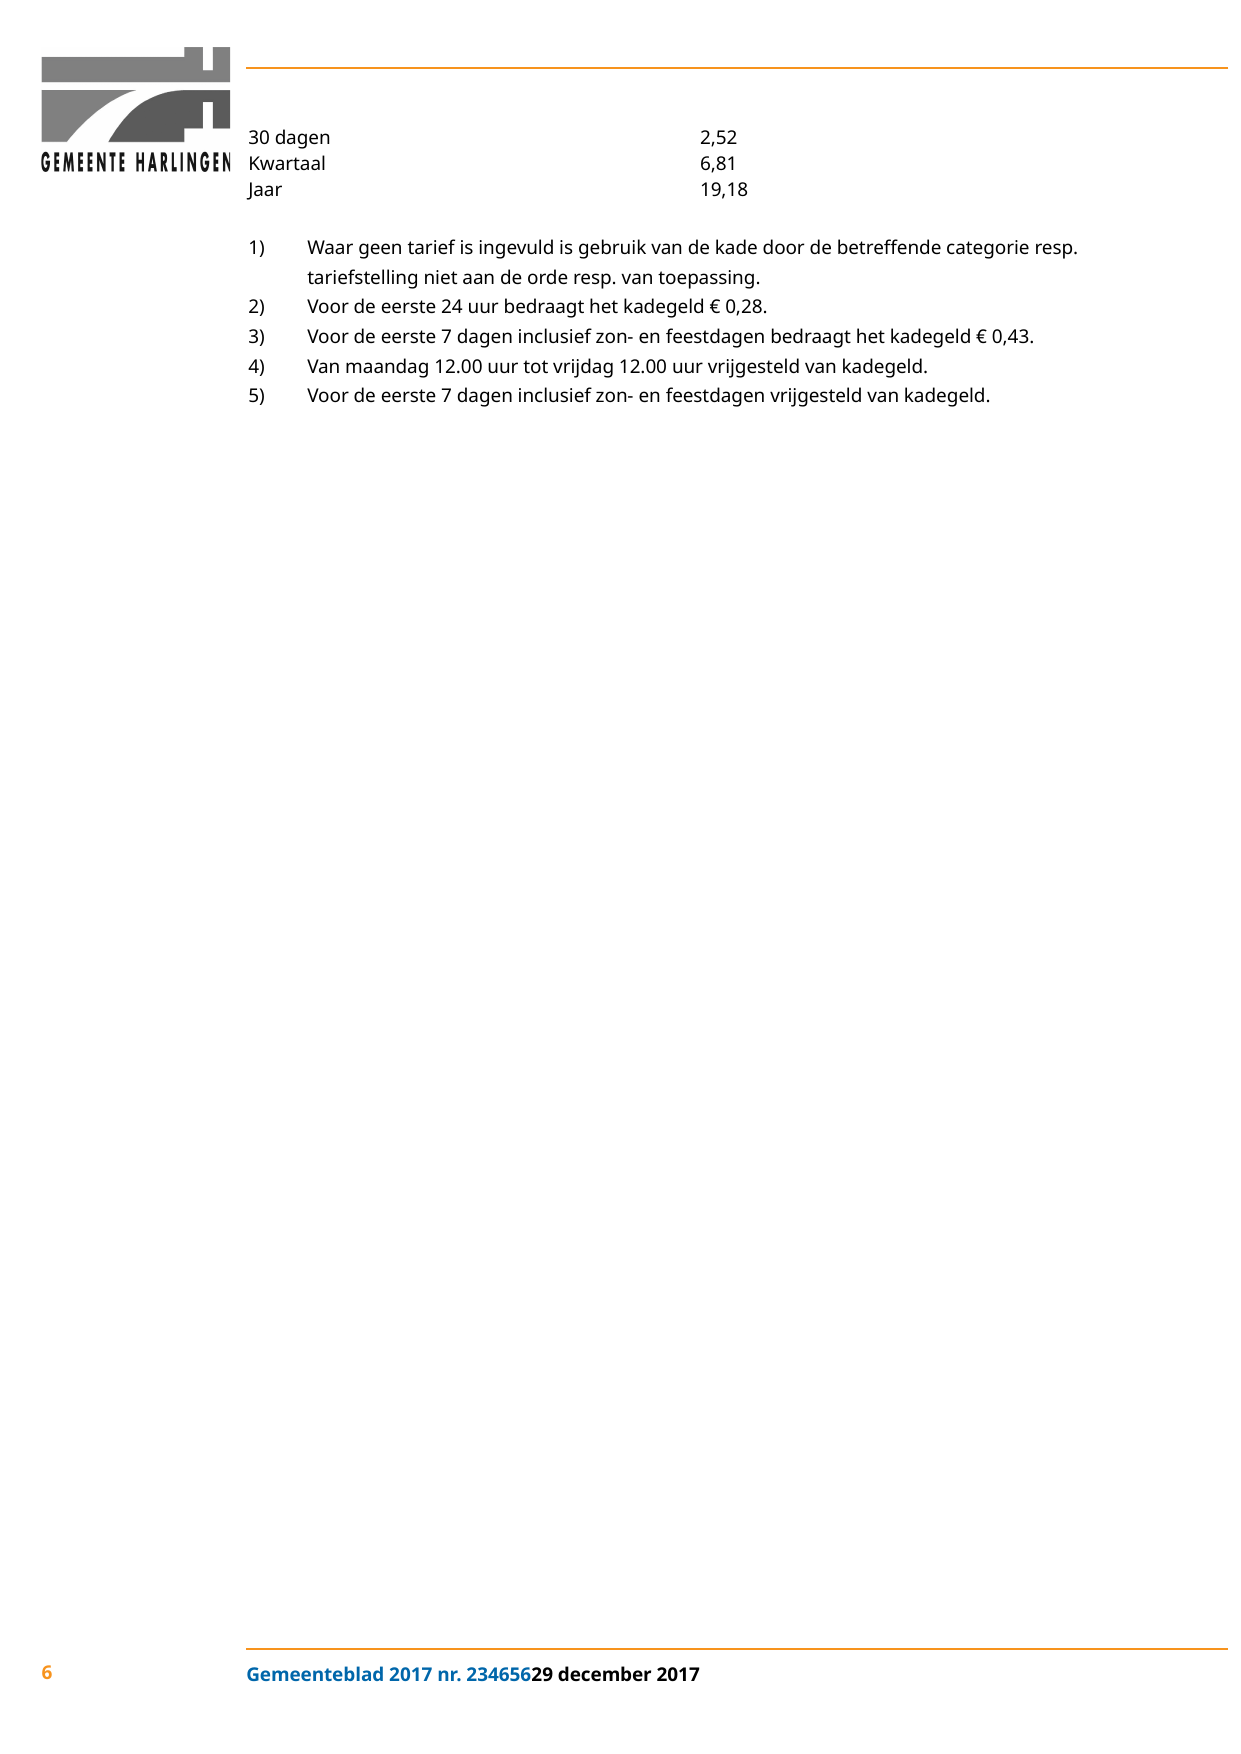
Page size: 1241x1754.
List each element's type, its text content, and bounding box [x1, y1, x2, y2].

table_header 30 dagen [248, 125, 700, 150]
table_cell 19,18 [700, 176, 1152, 202]
table_cell 6,81 [700, 150, 1152, 176]
list Van maandag 12.00 uur tot vrijdag 12.00 uur vrijgesteld van kadegeld. [248, 353, 1152, 378]
list Voor de eerste 7 dagen inclusief zon- en feestdagen bedraagt het kadegeld € 0,43. [248, 323, 1152, 349]
picture [41, 47, 231, 172]
table_cell Jaar [248, 176, 700, 202]
list Voor de eerste 24 uur bedraagt het kadegeld € 0,28. [248, 294, 1152, 319]
list Waar geen tarief is ingevuld is gebruik van de kade door de betreffende categorie resp. tariefstelling niet aan de orde resp. van toepassing. [248, 234, 1152, 290]
list Voor de eerste 7 dagen inclusief zon- en feestdagen vrijgesteld van kadegeld. [248, 382, 1152, 408]
table_header 2,52 [700, 125, 1152, 150]
table_cell Kwartaal [248, 150, 700, 176]
